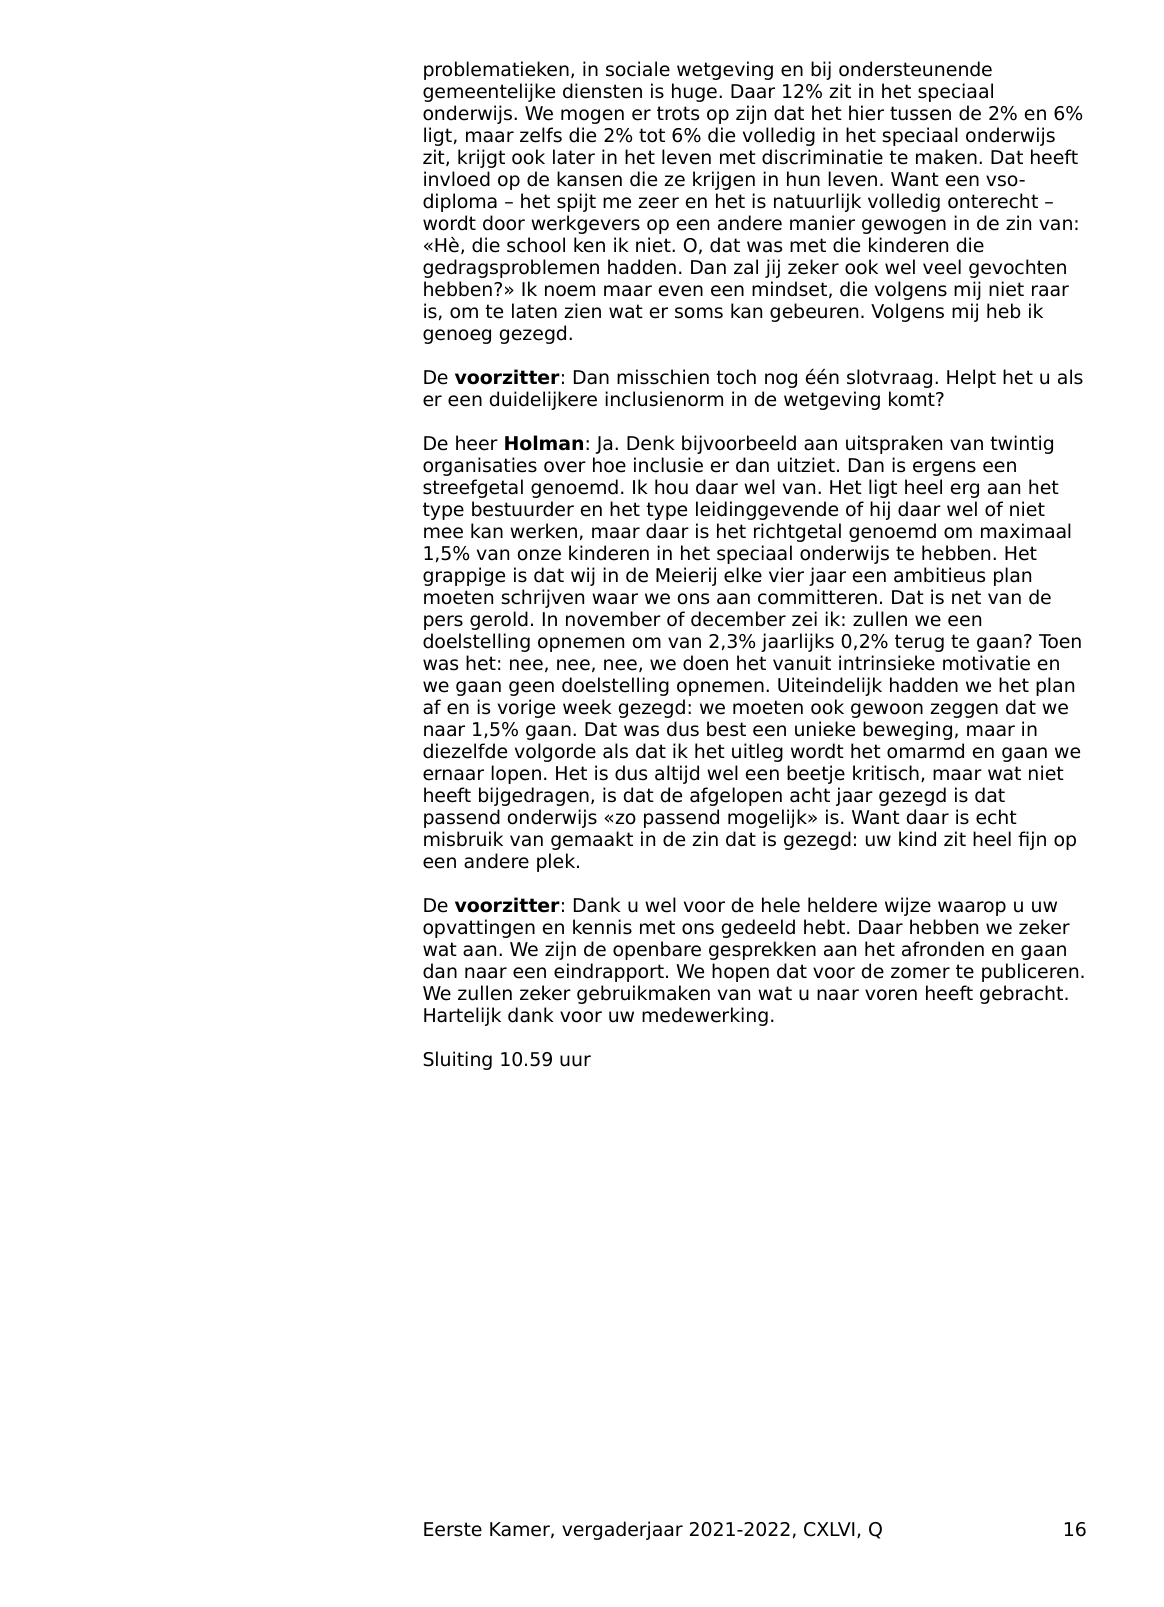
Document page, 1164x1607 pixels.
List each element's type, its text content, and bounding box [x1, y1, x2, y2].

text De voorzitter: Dan misschien toch nog één slotvraag. Helpt het u als er een duidelijkere inclusienorm in de wetgeving komt? [422, 367, 1087, 411]
text problematieken, in sociale wetgeving en bij ondersteunende gemeentelijke diensten is huge. Daar 12% zit in het speciaal onderwijs. We mogen er trots op zijn dat het hier tussen de 2% en 6% ligt, maar zelfs die 2% tot 6% die volledig in het speciaal onderwijs zit, krijgt ook later in het leven met discriminatie te maken. Dat heeft invloed op de kansen die ze krijgen in hun leven. Want een vso-diploma – het spijt me zeer en het is natuurlijk volledig onterecht – wordt door werkgevers op een andere manier gewogen in de zin van: «Hè, die school ken ik niet. O, dat was met die kinderen die gedragsproblemen hadden. Dan zal jij zeker ook wel veel gevochten hebben?» Ik noem maar even een mindset, die volgens mij niet raar is, om te laten zien wat er soms kan gebeuren. Volgens mij heb ik genoeg gezegd. [422, 59, 1087, 345]
text Sluiting 10.59 uur [422, 1049, 1087, 1071]
text De heer Holman: Ja. Denk bijvoorbeeld aan uitspraken van twintig organisaties over hoe inclusie er dan uitziet. Dan is ergens een streefgetal genoemd. Ik hou daar wel van. Het ligt heel erg aan het type bestuurder en het type leidinggevende of hij daar wel of niet mee kan werken, maar daar is het richtgetal genoemd om maximaal 1,5% van onze kinderen in het speciaal onderwijs te hebben. Het grappige is dat wij in de Meierij elke vier jaar een ambitieus plan moeten schrijven waar we ons aan committeren. Dat is net van de pers gerold. In november of december zei ik: zullen we een doelstelling opnemen om van 2,3% jaarlijks 0,2% terug te gaan? Toen was het: nee, nee, nee, we doen het vanuit intrinsieke motivatie en we gaan geen doelstelling opnemen. Uiteindelijk hadden we het plan af en is vorige week gezegd: we moeten ook gewoon zeggen dat we naar 1,5% gaan. Dat was dus best een unieke beweging, maar in diezelfde volgorde als dat ik het uitleg wordt het omarmd en gaan we ernaar lopen. Het is dus altijd wel een beetje kritisch, maar wat niet heeft bijgedragen, is dat de afgelopen acht jaar gezegd is dat passend onderwijs «zo passend mogelijk» is. Want daar is echt misbruik van gemaakt in de zin dat is gezegd: uw kind zit heel fijn op een andere plek. [422, 433, 1087, 873]
text De voorzitter: Dank u wel voor de hele heldere wijze waarop u uw opvattingen en kennis met ons gedeeld hebt. Daar hebben we zeker wat aan. We zijn de openbare gesprekken aan het afronden en gaan dan naar een eindrapport. We hopen dat voor de zomer te publiceren. We zullen zeker gebruikmaken van wat u naar voren heeft gebracht. Hartelijk dank voor uw medewerking. [422, 895, 1087, 1027]
